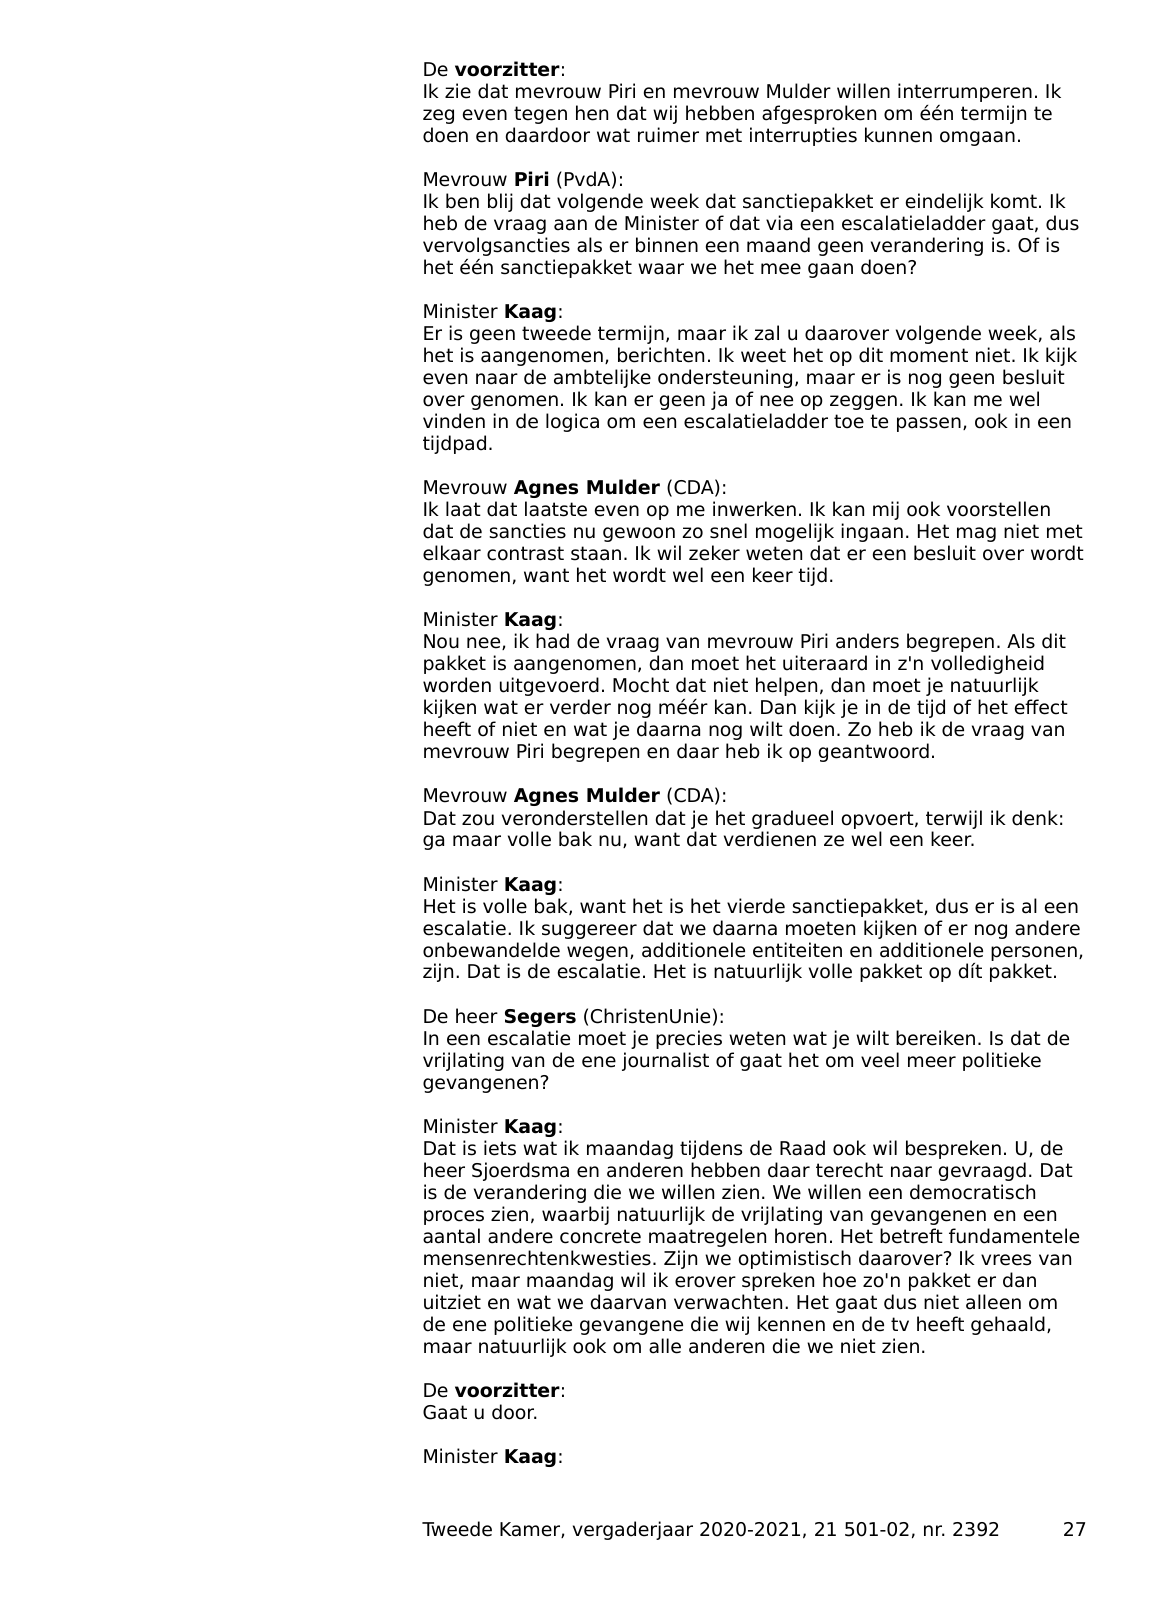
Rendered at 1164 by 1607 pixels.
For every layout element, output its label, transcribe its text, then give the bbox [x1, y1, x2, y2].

text Minister Kaag: [422, 873, 1087, 896]
text Minister Kaag: [422, 609, 1087, 631]
text Mevrouw Piri (PvdA): [422, 169, 1087, 191]
text Minister Kaag: [422, 1116, 1087, 1138]
text Minister Kaag: [422, 301, 1087, 323]
text Ik ben blij dat volgende week dat sanctiepakket er eindelijk komt. Ik heb de vraag aan de Minister of dat via een escalatieladder gaat, dus vervolgsancties als er binnen een maand geen verandering is. Of is het één sanctiepakket waar we het mee gaan doen? [422, 191, 1087, 279]
text Ik zie dat mevrouw Piri en mevrouw Mulder willen interrumperen. Ik zeg even tegen hen dat wij hebben afgesproken om één termijn te doen en daardoor wat ruimer met interrupties kunnen omgaan. [422, 81, 1087, 147]
text De voorzitter: [422, 1380, 1087, 1402]
text In een escalatie moet je precies weten wat je wilt bereiken. Is dat de vrijlating van de ene journalist of gaat het om veel meer politieke gevangenen? [422, 1028, 1087, 1093]
text Nou nee, ik had de vraag van mevrouw Piri anders begrepen. Als dit pakket is aangenomen, dan moet het uiteraard in z'n volledigheid worden uitgevoerd. Mocht dat niet helpen, dan moet je natuurlijk kijken wat er verder nog méér kan. Dan kijk je in de tijd of het effect heeft of niet en wat je daarna nog wilt doen. Zo heb ik de vraag van mevrouw Piri begrepen en daar heb ik op geantwoord. [422, 631, 1087, 763]
text Mevrouw Agnes Mulder (CDA): [422, 477, 1087, 499]
text Mevrouw Agnes Mulder (CDA): [422, 785, 1087, 807]
text Dat is iets wat ik maandag tijdens de Raad ook wil bespreken. U, de heer Sjoerdsma en anderen hebben daar terecht naar gevraagd. Dat is de verandering die we willen zien. We willen een democratisch proces zien, waarbij natuurlijk de vrijlating van gevangenen en een aantal andere concrete maatregelen horen. Het betreft fundamentele mensenrechtenkwesties. Zijn we optimistisch daarover? Ik vrees van niet, maar maandag wil ik erover spreken hoe zo'n pakket er dan uitziet en wat we daarvan verwachten. Het gaat dus niet alleen om de ene politieke gevangene die wij kennen en de tv heeft gehaald, maar natuurlijk ook om alle anderen die we niet zien. [422, 1138, 1087, 1357]
text Minister Kaag: [422, 1446, 1087, 1468]
text De voorzitter: [422, 59, 1087, 81]
text Het is volle bak, want het is het vierde sanctiepakket, dus er is al een escalatie. Ik suggereer dat we daarna moeten kijken of er nog andere onbewandelde wegen, additionele entiteiten en additionele personen, zijn. Dat is de escalatie. Het is natuurlijk volle pakket op dít pakket. [422, 896, 1087, 983]
text Gaat u door. [422, 1402, 1087, 1424]
text Er is geen tweede termijn, maar ik zal u daarover volgende week, als het is aangenomen, berichten. Ik weet het op dit moment niet. Ik kijk even naar de ambtelijke ondersteuning, maar er is nog geen besluit over genomen. Ik kan er geen ja of nee op zeggen. Ik kan me wel vinden in de logica om een escalatieladder toe te passen, ook in een tijdpad. [422, 323, 1087, 455]
text Ik laat dat laatste even op me inwerken. Ik kan mij ook voorstellen dat de sancties nu gewoon zo snel mogelijk ingaan. Het mag niet met elkaar contrast staan. Ik wil zeker weten dat er een besluit over wordt genomen, want het wordt wel een keer tijd. [422, 499, 1087, 587]
text Dat zou veronderstellen dat je het gradueel opvoert, terwijl ik denk: ga maar volle bak nu, want dat verdienen ze wel een keer. [422, 807, 1087, 851]
text De heer Segers (ChristenUnie): [422, 1006, 1087, 1028]
